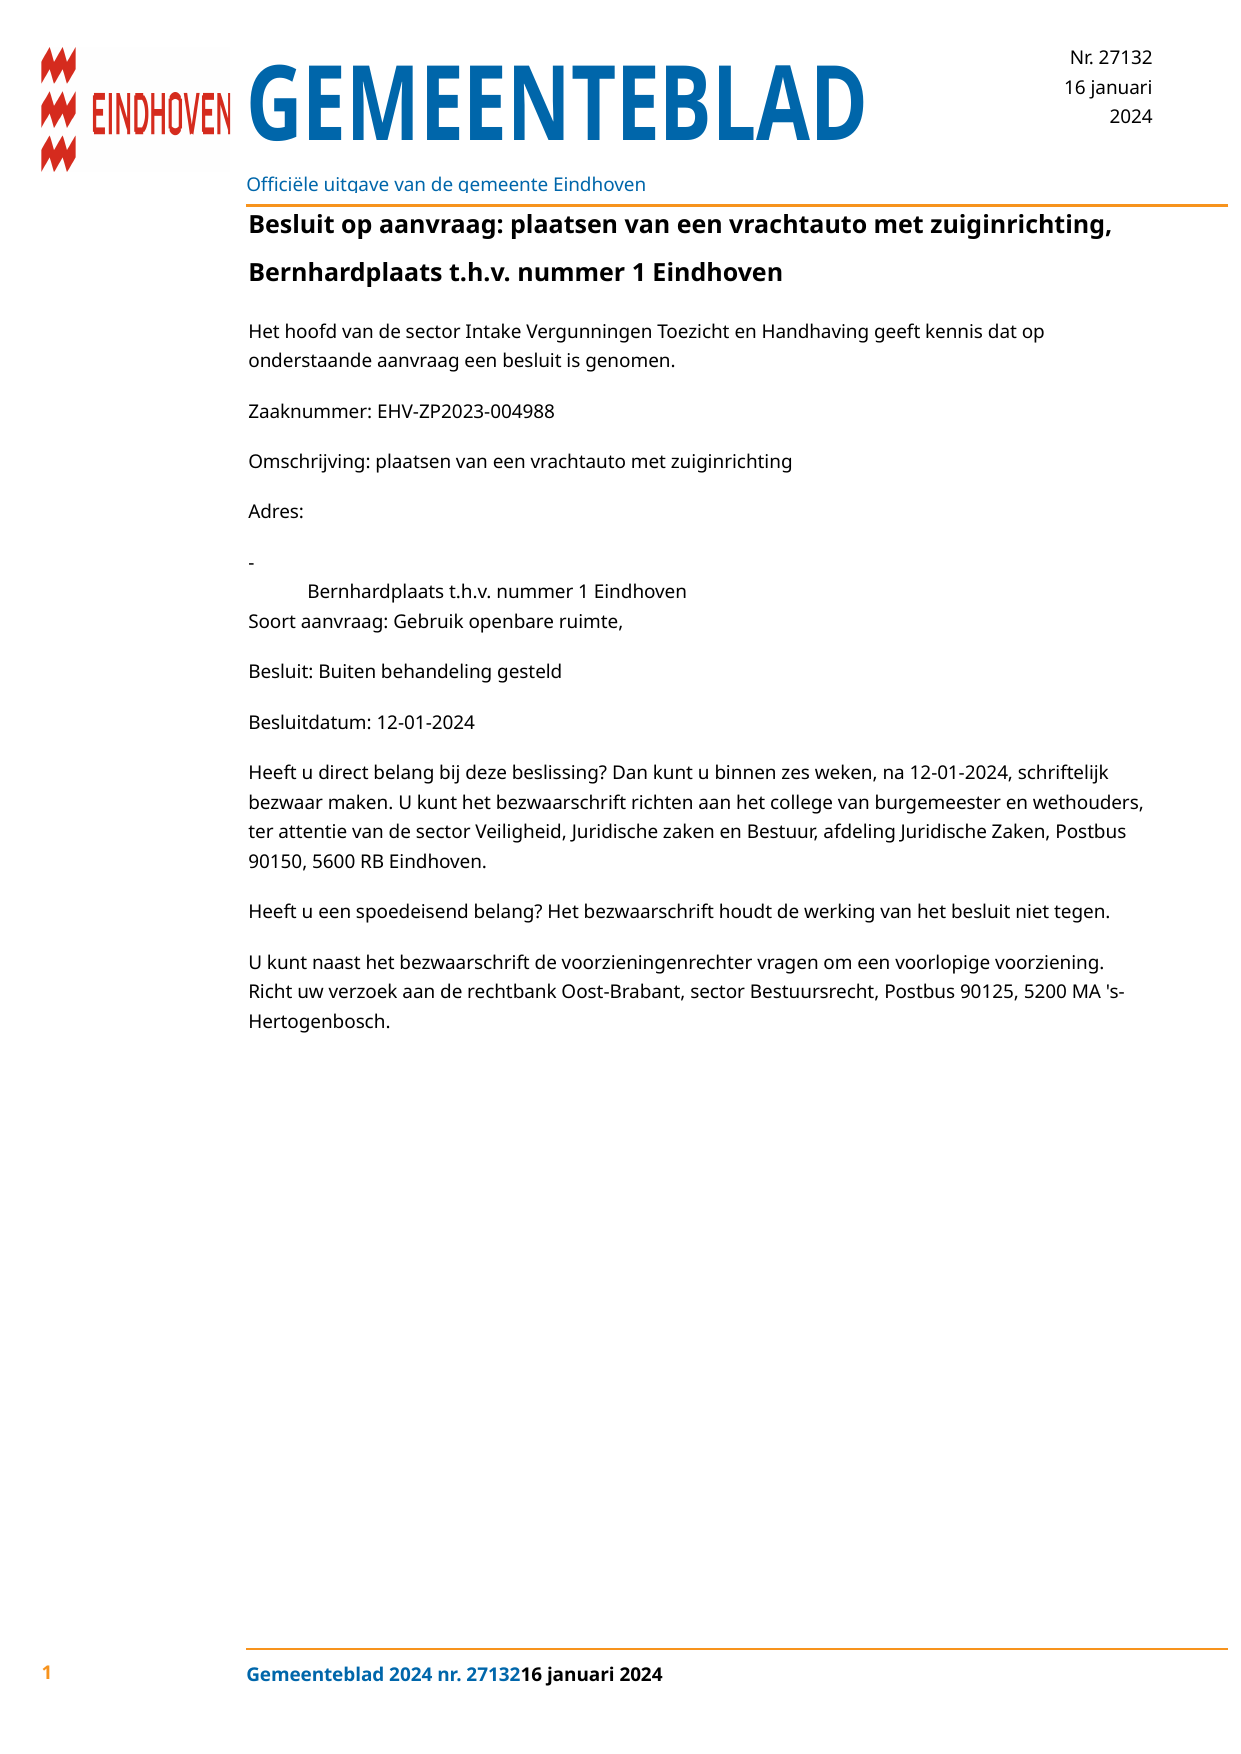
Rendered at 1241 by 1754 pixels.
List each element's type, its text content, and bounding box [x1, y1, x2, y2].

picture [41, 47, 231, 172]
text Omschrijving: plaatsen van een vrachtauto met zuiginrichting [248, 448, 1152, 474]
text Adres: [248, 499, 1152, 524]
text Besluit: Buiten behandeling gesteld [248, 659, 1152, 684]
text U kunt naast het bezwaarschrift de voorzieningenrechter vragen om een voorlopige voorziening. Richt uw verzoek aan de rechtbank Oost-Brabant, sector Bestuursrecht, Postbus 90125, 5200 MA 's-Hertogenbosch. [248, 949, 1152, 1034]
text Heeft u direct belang bij deze beslissing? Dan kunt u binnen zes weken, na 12-01-2024, schriftelijk bezwaar maken. U kunt het bezwaarschrift richten aan het college van burgemeester en wethouders, ter attentie van de sector Veiligheid, Juridische zaken en Bestuur, afdeling Juridische Zaken, Postbus 90150, 5600 RB Eindhoven. [248, 759, 1152, 874]
text Het hoofd van de sector Intake Vergunningen Toezicht en Handhaving geeft kennis dat op onderstaande aanvraag een besluit is genomen. [248, 318, 1152, 373]
list Bernhardplaats t.h.v. nummer 1 Eindhoven [248, 579, 1152, 604]
text Heeft u een spoedeisend belang? Het bezwaarschrift houdt de werking van het besluit niet tegen. [248, 899, 1152, 924]
text Zaaknummer: EHV-ZP2023-004988 [248, 398, 1152, 424]
text Besluit op aanvraag: plaatsen van een vrachtauto met zuiginrichting, Bernhardplaats t.h.v. nummer 1 Eindhoven [248, 207, 1152, 288]
text Soort aanvraag: Gebruik openbare ruimte, [248, 608, 1152, 634]
text Besluitdatum: 12-01-2024 [248, 709, 1152, 735]
